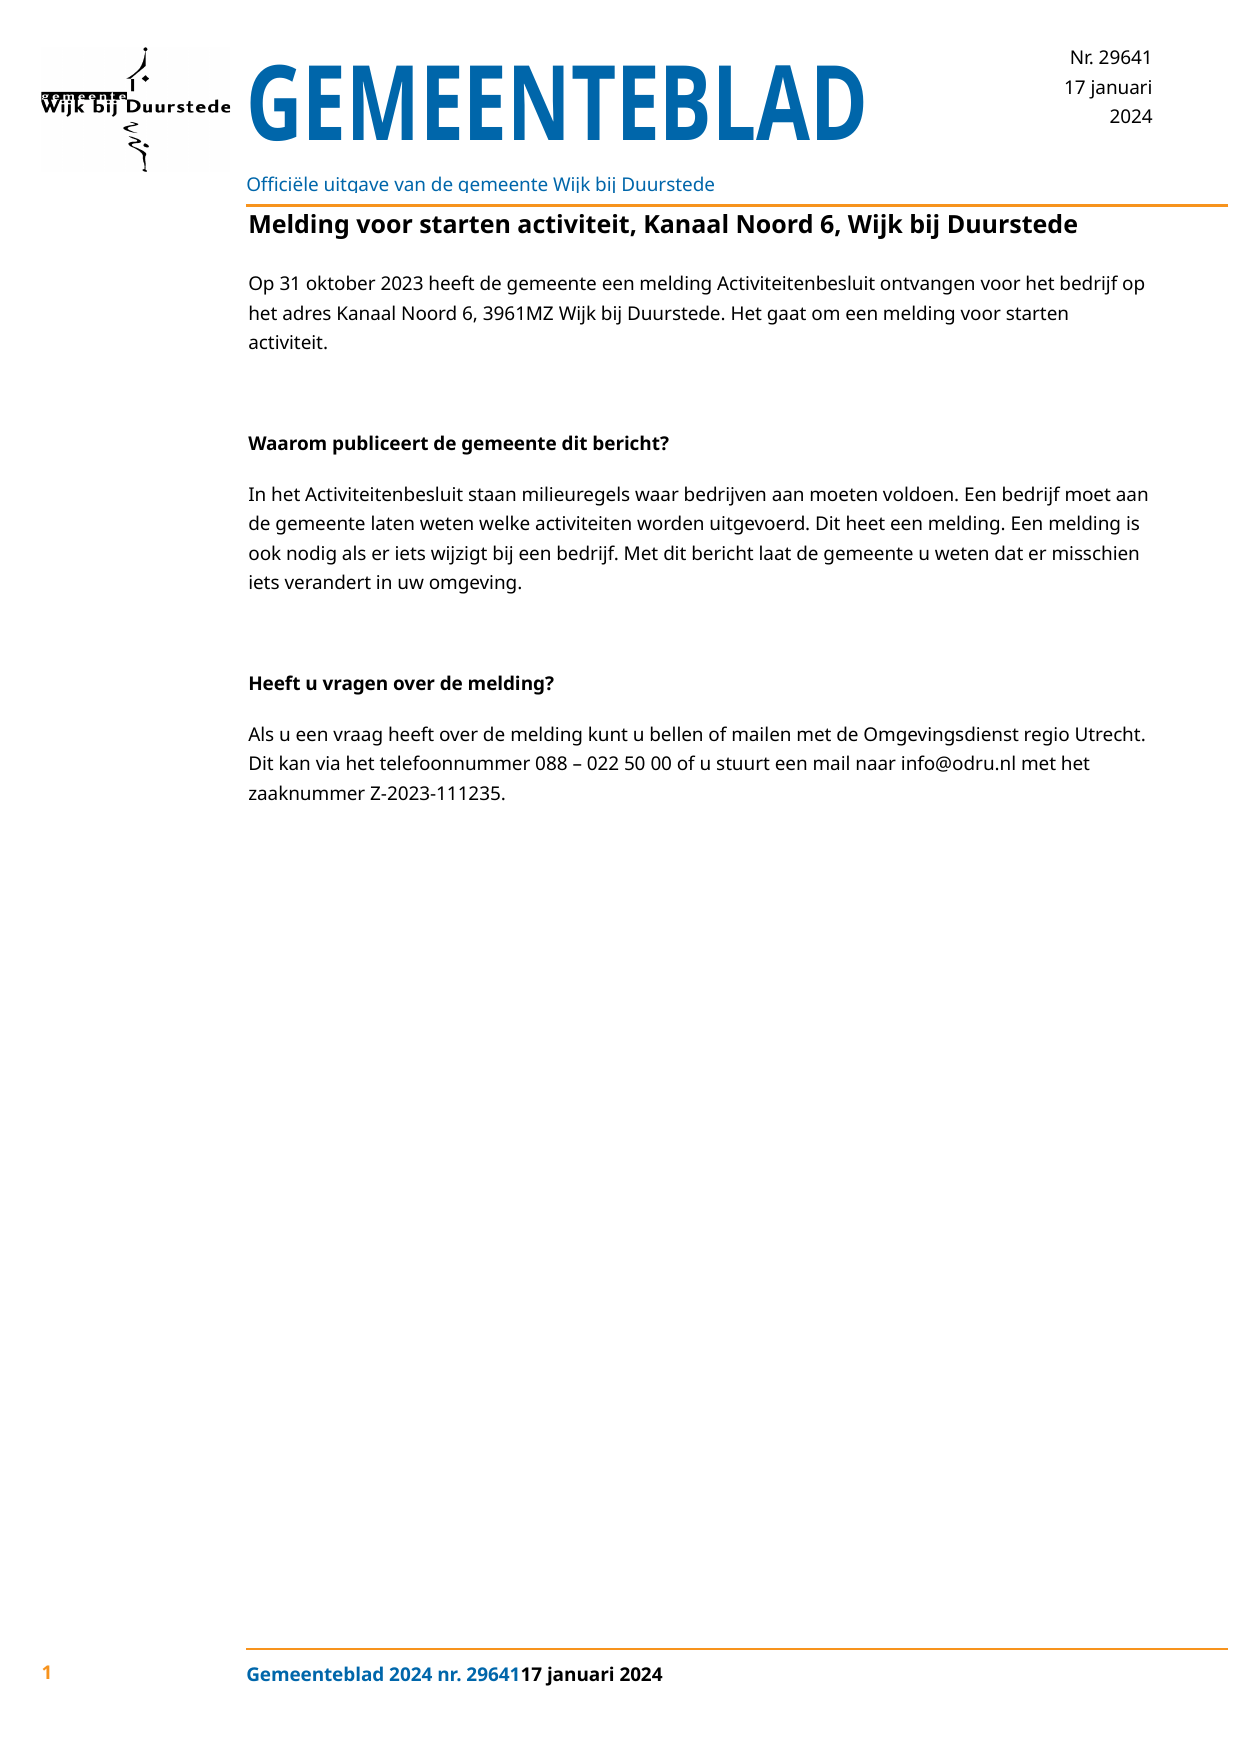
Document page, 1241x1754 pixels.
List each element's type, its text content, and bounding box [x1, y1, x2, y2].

picture [41, 47, 231, 172]
text Melding voor starten activiteit, Kanaal Noord 6, Wijk bij Duurstede [248, 207, 1152, 241]
text In het Activiteitenbesluit staan milieuregels waar bedrijven aan moeten voldoen. Een bedrijf moet aan de gemeente laten weten welke activiteiten worden uitgevoerd. Dit heet een melding. Een melding is ook nodig als er iets wijzigt bij een bedrijf. Met dit bericht laat de gemeente u weten dat er misschien iets verandert in uw omgeving. [248, 481, 1152, 595]
text Op 31 oktober 2023 heeft de gemeente een melding Activiteitenbesluit ontvangen voor het bedrijf op het adres Kanaal Noord 6, 3961MZ Wijk bij Duurstede. Het gaat om een melding voor starten activiteit. [248, 270, 1152, 355]
text Als u een vraag heeft over de melding kunt u bellen of mailen met de Omgevingsdienst regio Utrecht. Dit kan via het telefoonnummer 088 – 022 50 00 of u stuurt een mail naar info@odru.nl met het zaaknummer Z-2023-111235. [248, 721, 1152, 806]
text Waarom publiceert de gemeente dit bericht? [248, 430, 1152, 456]
text Heeft u vragen over de melding? [248, 670, 1152, 696]
